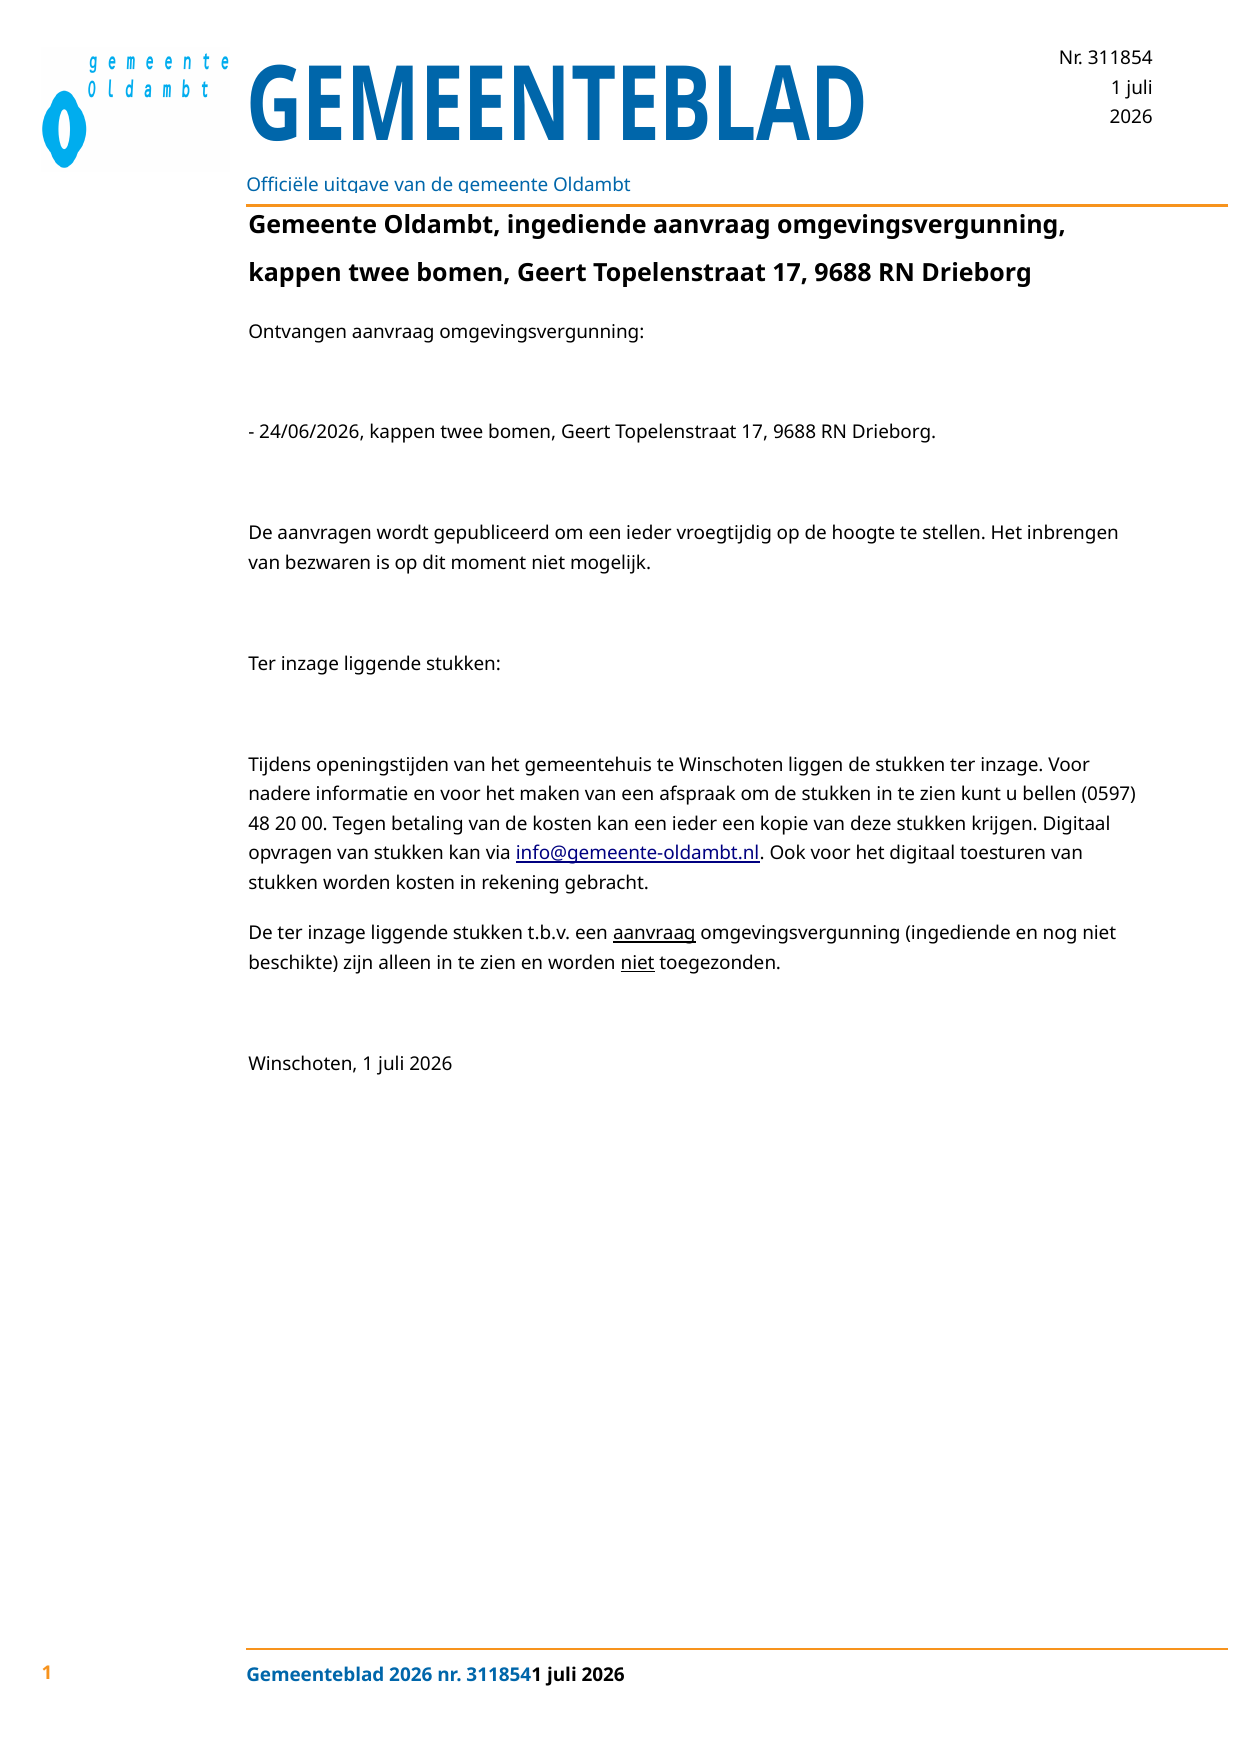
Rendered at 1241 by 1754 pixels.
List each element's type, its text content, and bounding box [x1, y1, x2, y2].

text Ter inzage liggende stukken: [248, 650, 1152, 676]
text Gemeente Oldambt, ingediende aanvraag omgevingsvergunning, kappen twee bomen, Geert Topelenstraat 17, 9688 RN Drieborg [248, 207, 1152, 288]
picture [41, 47, 231, 172]
text - 24/06/2026, kappen twee bomen, Geert Topelenstraat 17, 9688 RN Drieborg. [248, 419, 1152, 444]
text De ter inzage liggende stukken t.b.v. een aanvraag omgevingsvergunning (ingediende en nog niet beschikte) zijn alleen in te zien en worden niet toegezonden. [248, 919, 1152, 975]
text Tijdens openingstijden van het gemeentehuis te Winschoten liggen de stukken ter inzage. Voor nadere informatie en voor het maken van een afspraak om de stukken in te zien kunt u bellen (0597) 48 20 00. Tegen betaling van de kosten kan een ieder een kopie van deze stukken krijgen. Digitaal opvragen van stukken kan via info@gemeente-oldambt.nl. Ook voor het digitaal toesturen van stukken worden kosten in rekening gebracht. [248, 751, 1152, 895]
text Ontvangen aanvraag omgevingsvergunning: [248, 318, 1152, 344]
text Winschoten, 1 juli 2026 [248, 1050, 1152, 1076]
text De aanvragen wordt gepubliceerd om een ieder vroegtijdig op de hoogte te stellen. Het inbrengen van bezwaren is op dit moment niet mogelijk. [248, 519, 1152, 575]
